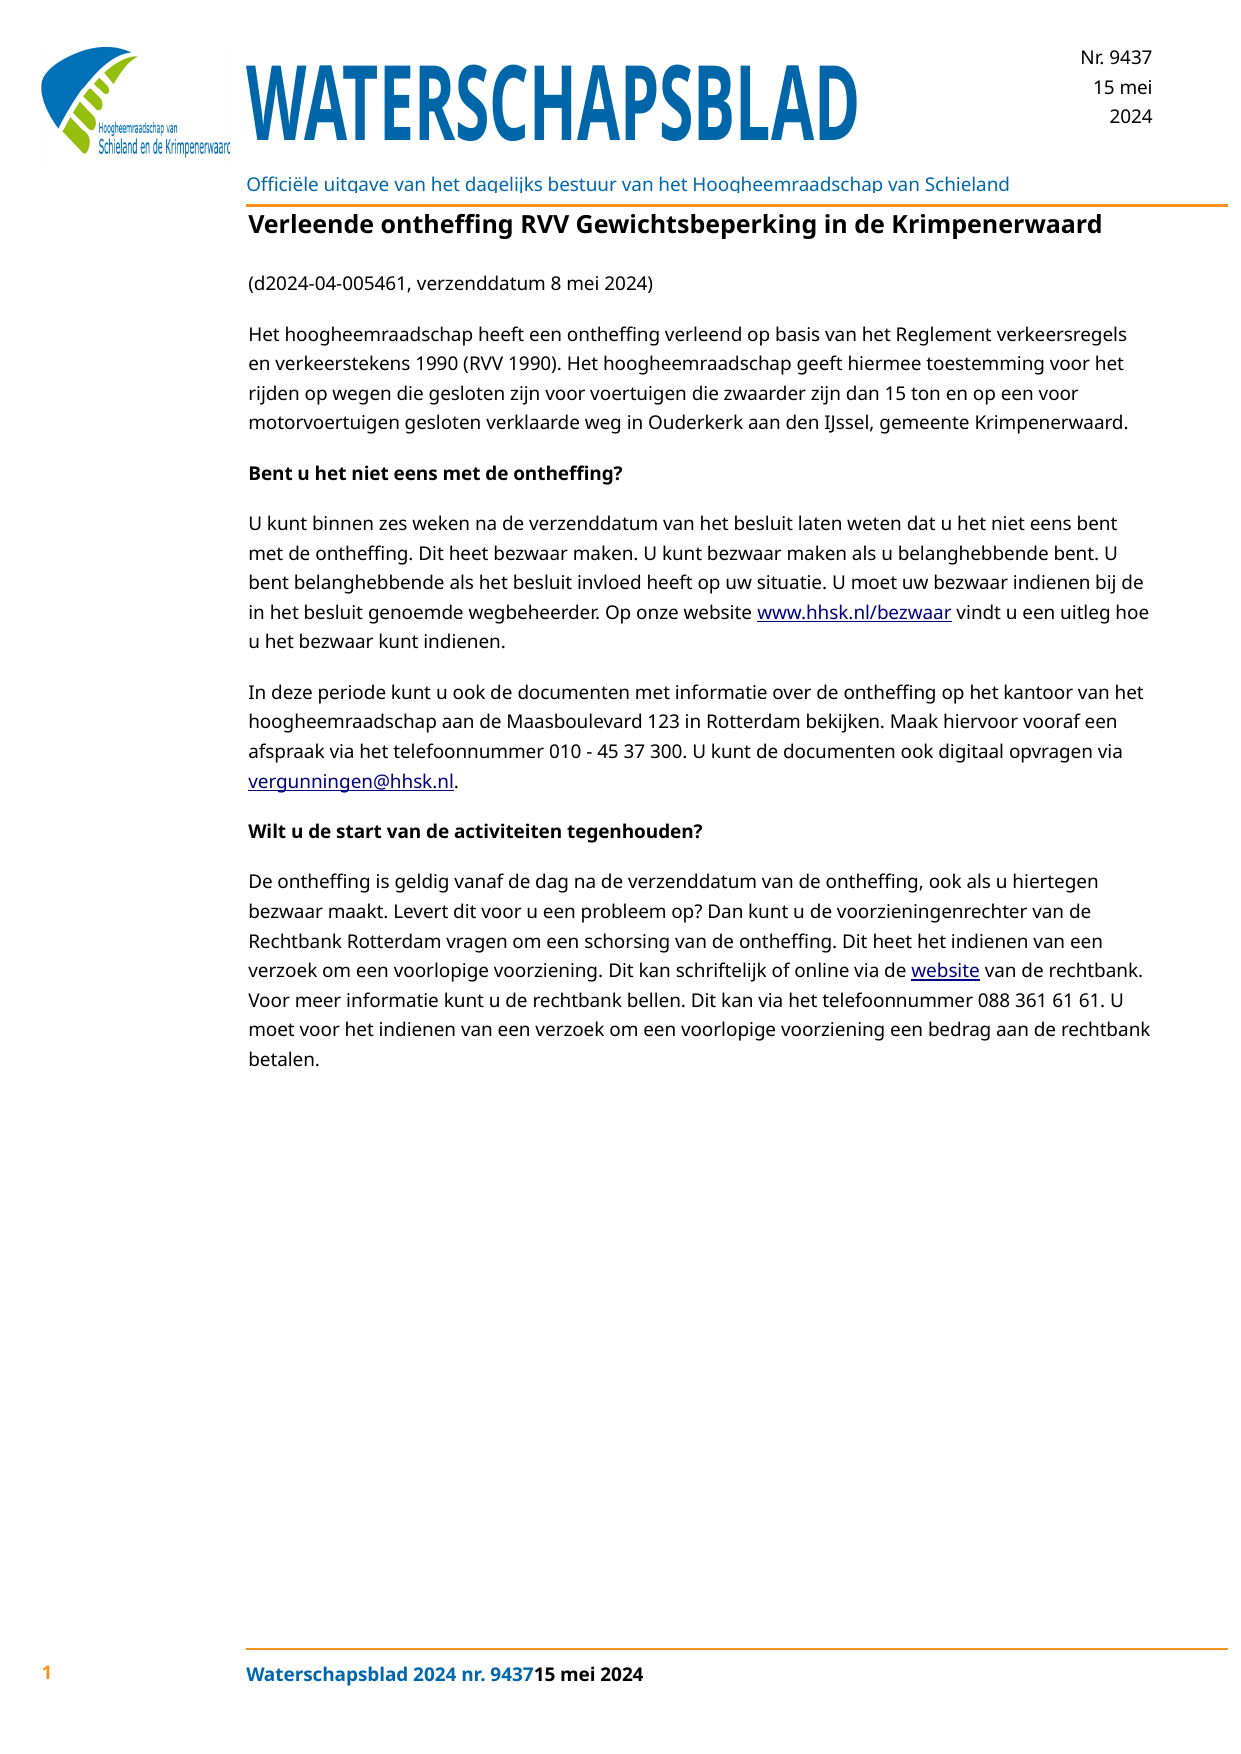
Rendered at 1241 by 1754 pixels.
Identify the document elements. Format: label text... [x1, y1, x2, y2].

picture [41, 47, 231, 172]
text Bent u het niet eens met de ontheffing? [248, 460, 1152, 486]
text De ontheffing is geldig vanaf de dag na de verzenddatum van de ontheffing, ook als u hiertegen bezwaar maakt. Levert dit voor u een probleem op? Dan kunt u de voorzieningenrechter van de Rechtbank Rotterdam vragen om een schorsing van de ontheffing. Dit heet het indienen van een verzoek om een voorlopige voorziening. Dit kan schriftelijk of online via de website van de rechtbank. Voor meer informatie kunt u de rechtbank bellen. Dit kan via het telefoonnummer 088 361 61 61. U moet voor het indienen van een verzoek om een voorlopige voorziening een bedrag aan de rechtbank betalen. [248, 869, 1152, 1072]
text Verleende ontheffing RVV Gewichtsbeperking in de Krimpenerwaard [248, 207, 1152, 241]
text U kunt binnen zes weken na de verzenddatum van het besluit laten weten dat u het niet eens bent met de ontheffing. Dit heet bezwaar maken. U kunt bezwaar maken als u belanghebbende bent. U bent belanghebbende als het besluit invloed heeft op uw situatie. U moet uw bezwaar indienen bij de in het besluit genoemde wegbeheerder. Op onze website www.hhsk.nl/bezwaar vindt u een uitleg hoe u het bezwaar kunt indienen. [248, 510, 1152, 654]
text (d2024-04-005461, verzenddatum 8 mei 2024) [248, 270, 1152, 296]
text Het hoogheemraadschap heeft een ontheffing verleend op basis van het Reglement verkeersregels en verkeerstekens 1990 (RVV 1990). Het hoogheemraadschap geeft hiermee toestemming voor het rijden op wegen die gesloten zijn voor voertuigen die zwaarder zijn dan 15 ton en op een voor motorvoertuigen gesloten verklaarde weg in Ouderkerk aan den IJssel, gemeente Krimpenerwaard. [248, 321, 1152, 435]
text In deze periode kunt u ook de documenten met informatie over de ontheffing op het kantoor van het hoogheemraadschap aan de Maasboulevard 123 in Rotterdam bekijken. Maak hiervoor vooraf een afspraak via het telefoonnummer 010 - 45 37 300. U kunt de documenten ook digitaal opvragen via vergunningen@hhsk.nl. [248, 679, 1152, 793]
text Wilt u de start van de activiteiten tegenhouden? [248, 818, 1152, 844]
